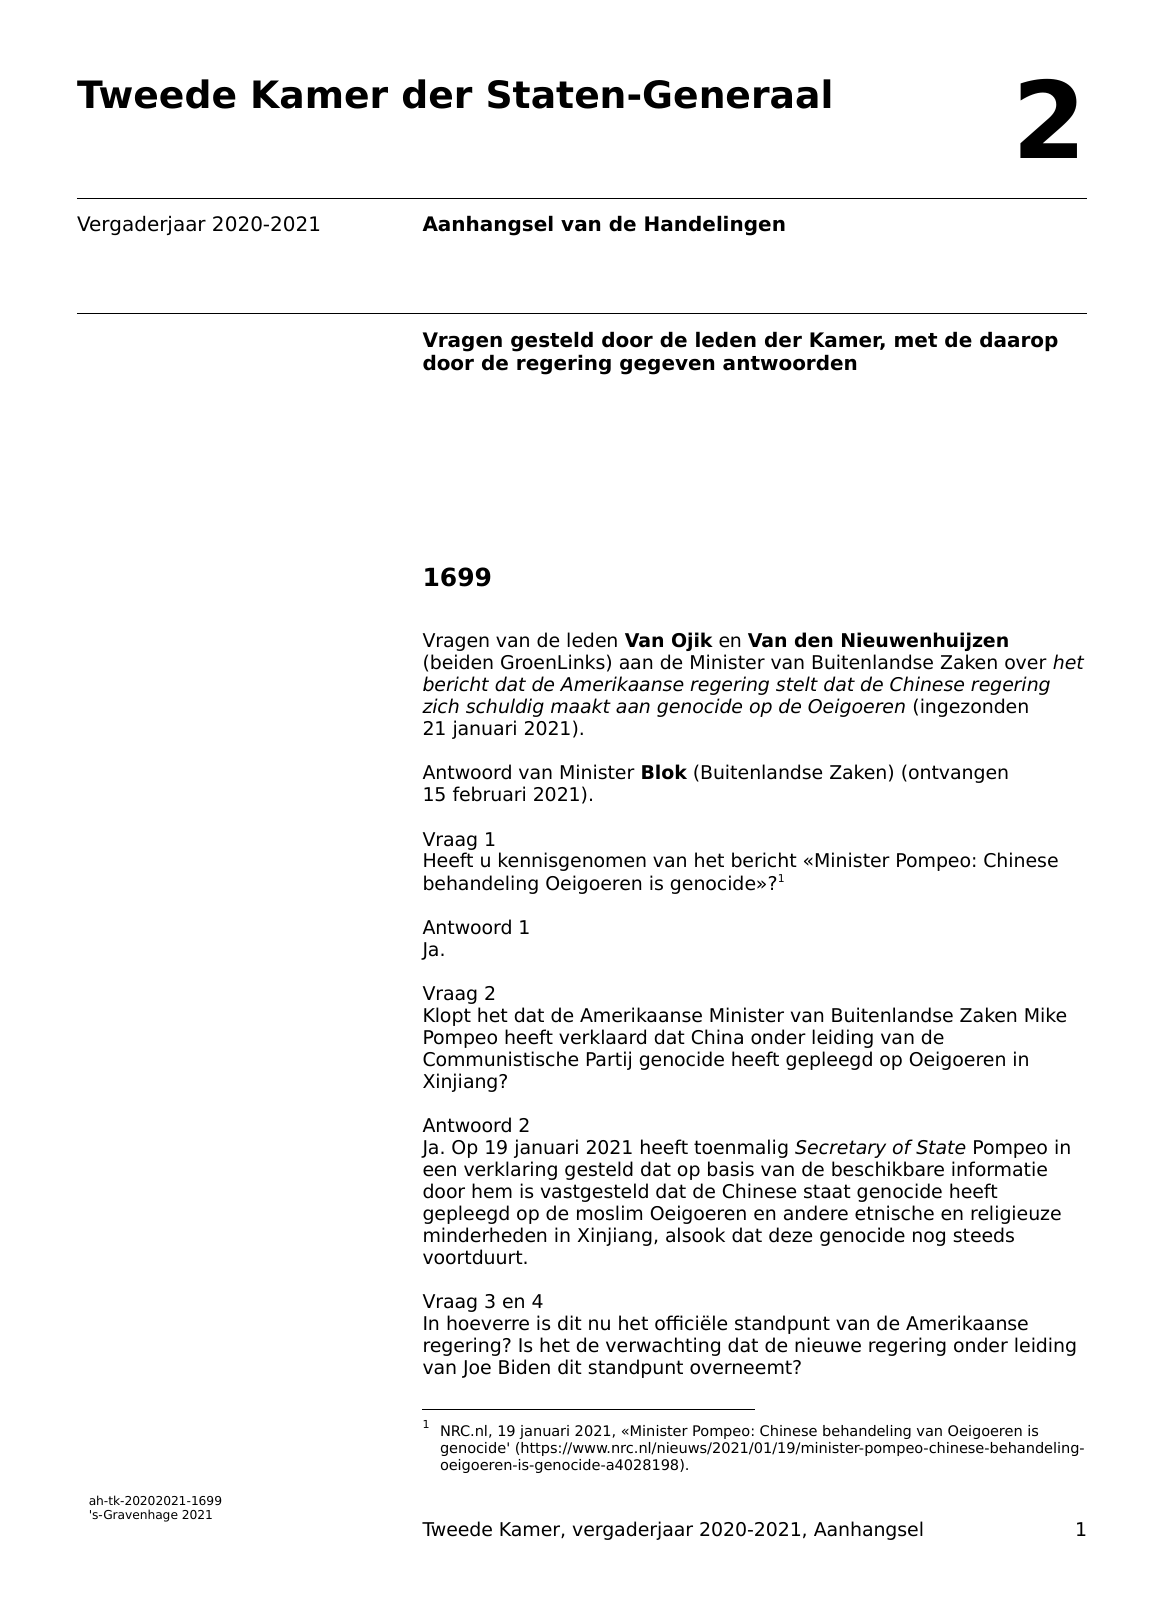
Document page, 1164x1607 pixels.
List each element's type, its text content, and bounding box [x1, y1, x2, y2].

text 's-Gravenhage 2021 [88, 1508, 323, 1522]
text Vragen van de leden Van Ojik en Van den Nieuwenhuijzen (beiden GroenLinks) aan de Minister van Buitenlandse Zaken over het bericht dat de Amerikaanse regering stelt dat de Chinese regering zich schuldig maakt aan genocide op de Oeigoeren (ingezonden 21 januari 2021). [422, 630, 1087, 740]
text In hoeverre is dit nu het officiële standpunt van de Amerikaanse regering? Is het de verwachting dat de nieuwe regering onder leiding van Joe Biden dit standpunt overneemt? [422, 1313, 1087, 1379]
text Antwoord 1 [422, 917, 1087, 938]
table_cell Aanhangsel van de Handelingen [422, 199, 1087, 313]
text Vraag 1 [422, 828, 1087, 850]
table_header 2 [886, 59, 1087, 198]
table_cell [77, 314, 422, 375]
text Klopt het dat de Amerikaanse Minister van Buitenlandse Zaken Mike Pompeo heeft verklaard dat China onder leiding van de Communistische Partij genocide heeft gepleegd op Oeigoeren in Xinjiang? [422, 1005, 1087, 1093]
text Ja. Op 19 januari 2021 heeft toenmalig Secretary of State Pompeo in een verklaring gesteld dat op basis van de beschikbare informatie door hem is vastgesteld dat de Chinese staat genocide heeft gepleegd op de moslim Oeigoeren en andere etnische en religieuze minderheden in Xinjiang, alsook dat deze genocide nog steeds voortduurt. [422, 1137, 1087, 1269]
table_header Tweede Kamer der Staten-Generaal [77, 59, 886, 198]
text ah-tk-20202021-1699 [88, 1494, 323, 1508]
text Vraag 2 [422, 983, 1087, 1005]
text 1699 [422, 563, 1087, 592]
text Antwoord van Minister Blok (Buitenlandse Zaken) (ontvangen 15 februari 2021). [422, 762, 1087, 806]
table_cell Vergaderjaar 2020-2021 [77, 199, 422, 313]
text Vraag 3 en 4 [422, 1291, 1087, 1313]
text NRC.nl, 19 januari 2021, «Minister Pompeo: Chinese behandeling van Oeigoeren is genocide' (https://www.nrc.nl/nieuws/2021/01/19/minister-pompeo-chinese-behandeling-oeigoeren-is-genocide-a4028198). [422, 1418, 1087, 1474]
table_cell Vragen gesteld door de leden der Kamer, met de daarop door de regering gegeven antwoorden [422, 314, 1087, 375]
text Antwoord 2 [422, 1115, 1087, 1137]
text Ja. [422, 938, 1087, 961]
text Heeft u kennisgenomen van het bericht «Minister Pompeo: Chinese behandeling Oeigoeren is genocide»? [422, 850, 1087, 894]
